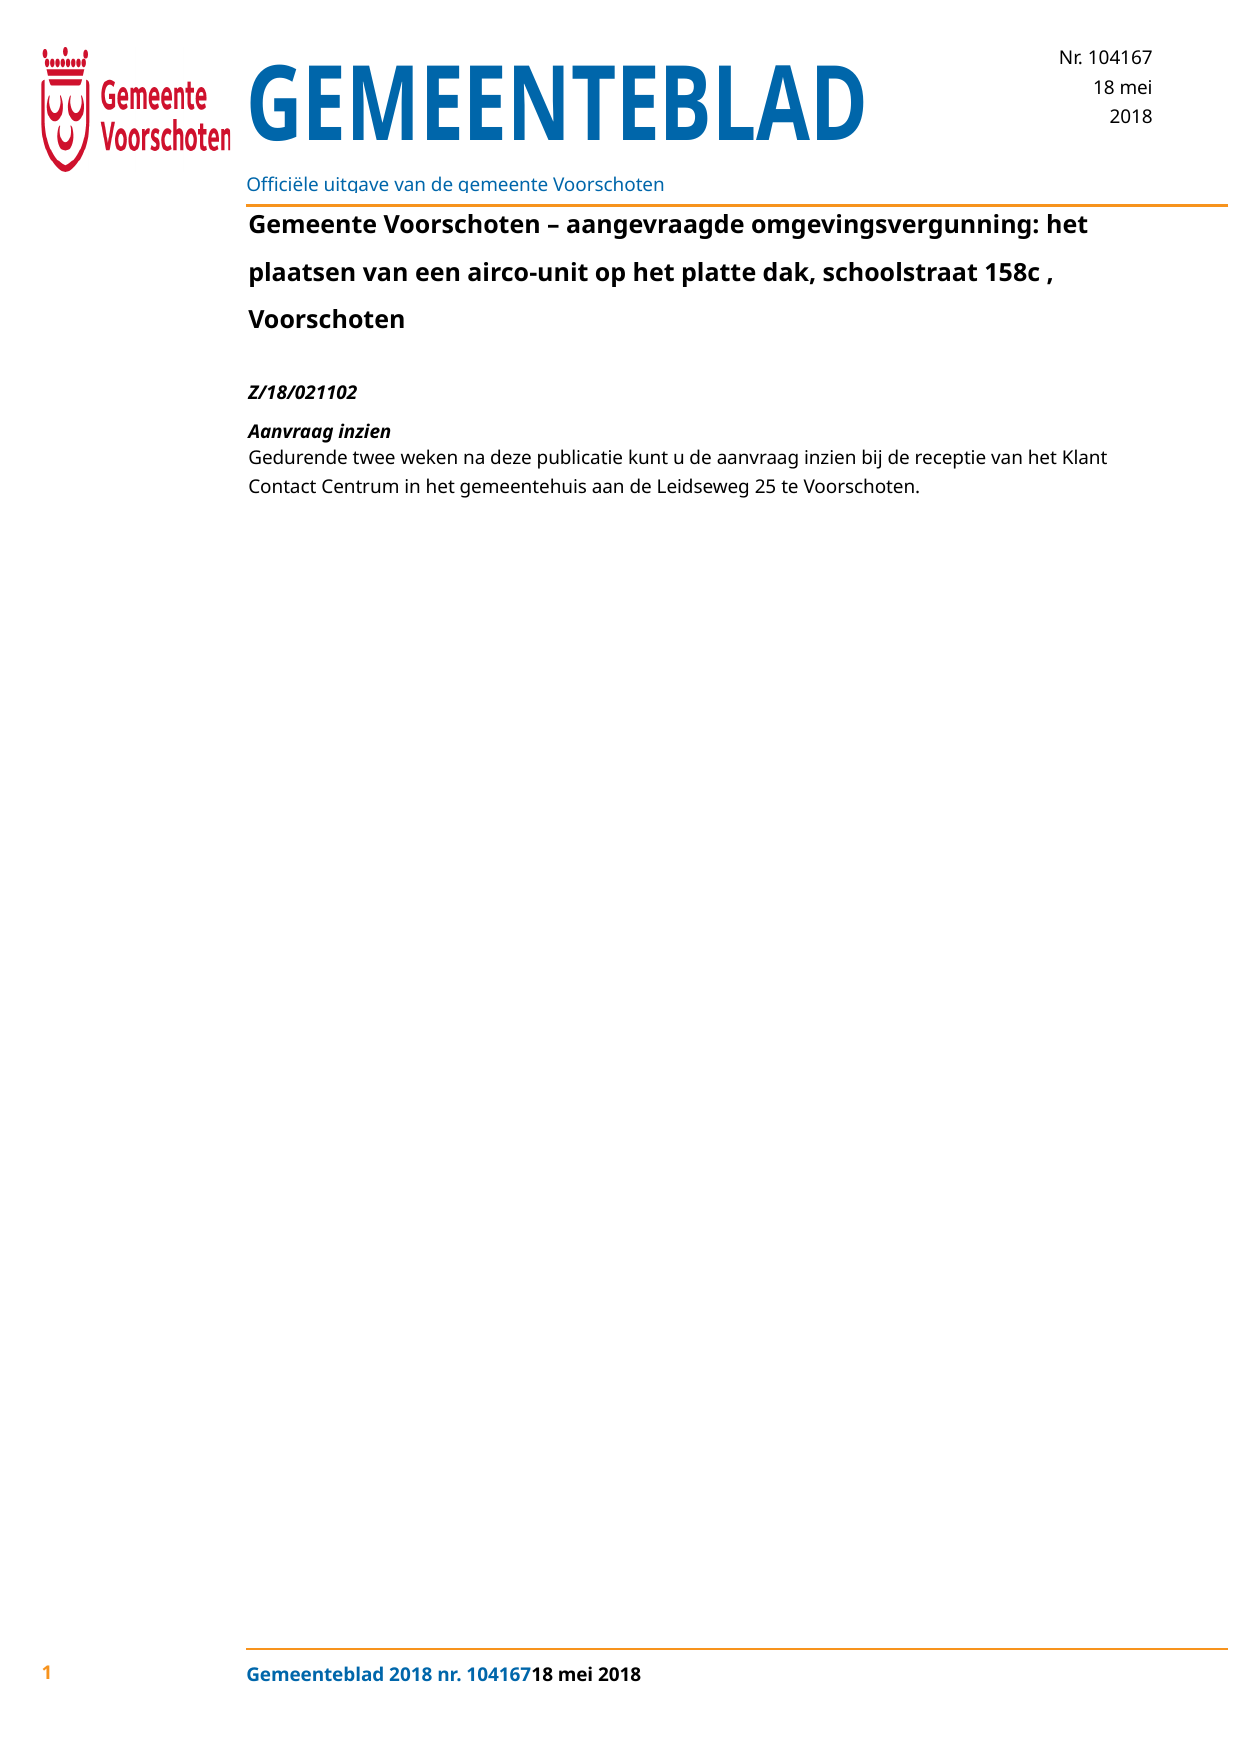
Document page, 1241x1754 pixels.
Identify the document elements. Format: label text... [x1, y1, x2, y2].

text Z/18/021102 [248, 379, 1152, 405]
text Gedurende twee weken na deze publicatie kunt u de aanvraag inzien bij de receptie van het Klant Contact Centrum in het gemeentehuis aan de Leidseweg 25 te Voorschoten. [248, 444, 1152, 499]
text Aanvraag inzien [248, 418, 1152, 444]
picture [41, 47, 231, 172]
text Gemeente Voorschoten – aangevraagde omgevingsvergunning: het plaatsen van een airco-unit op het platte dak, schoolstraat 158c , Voorschoten [248, 207, 1152, 336]
